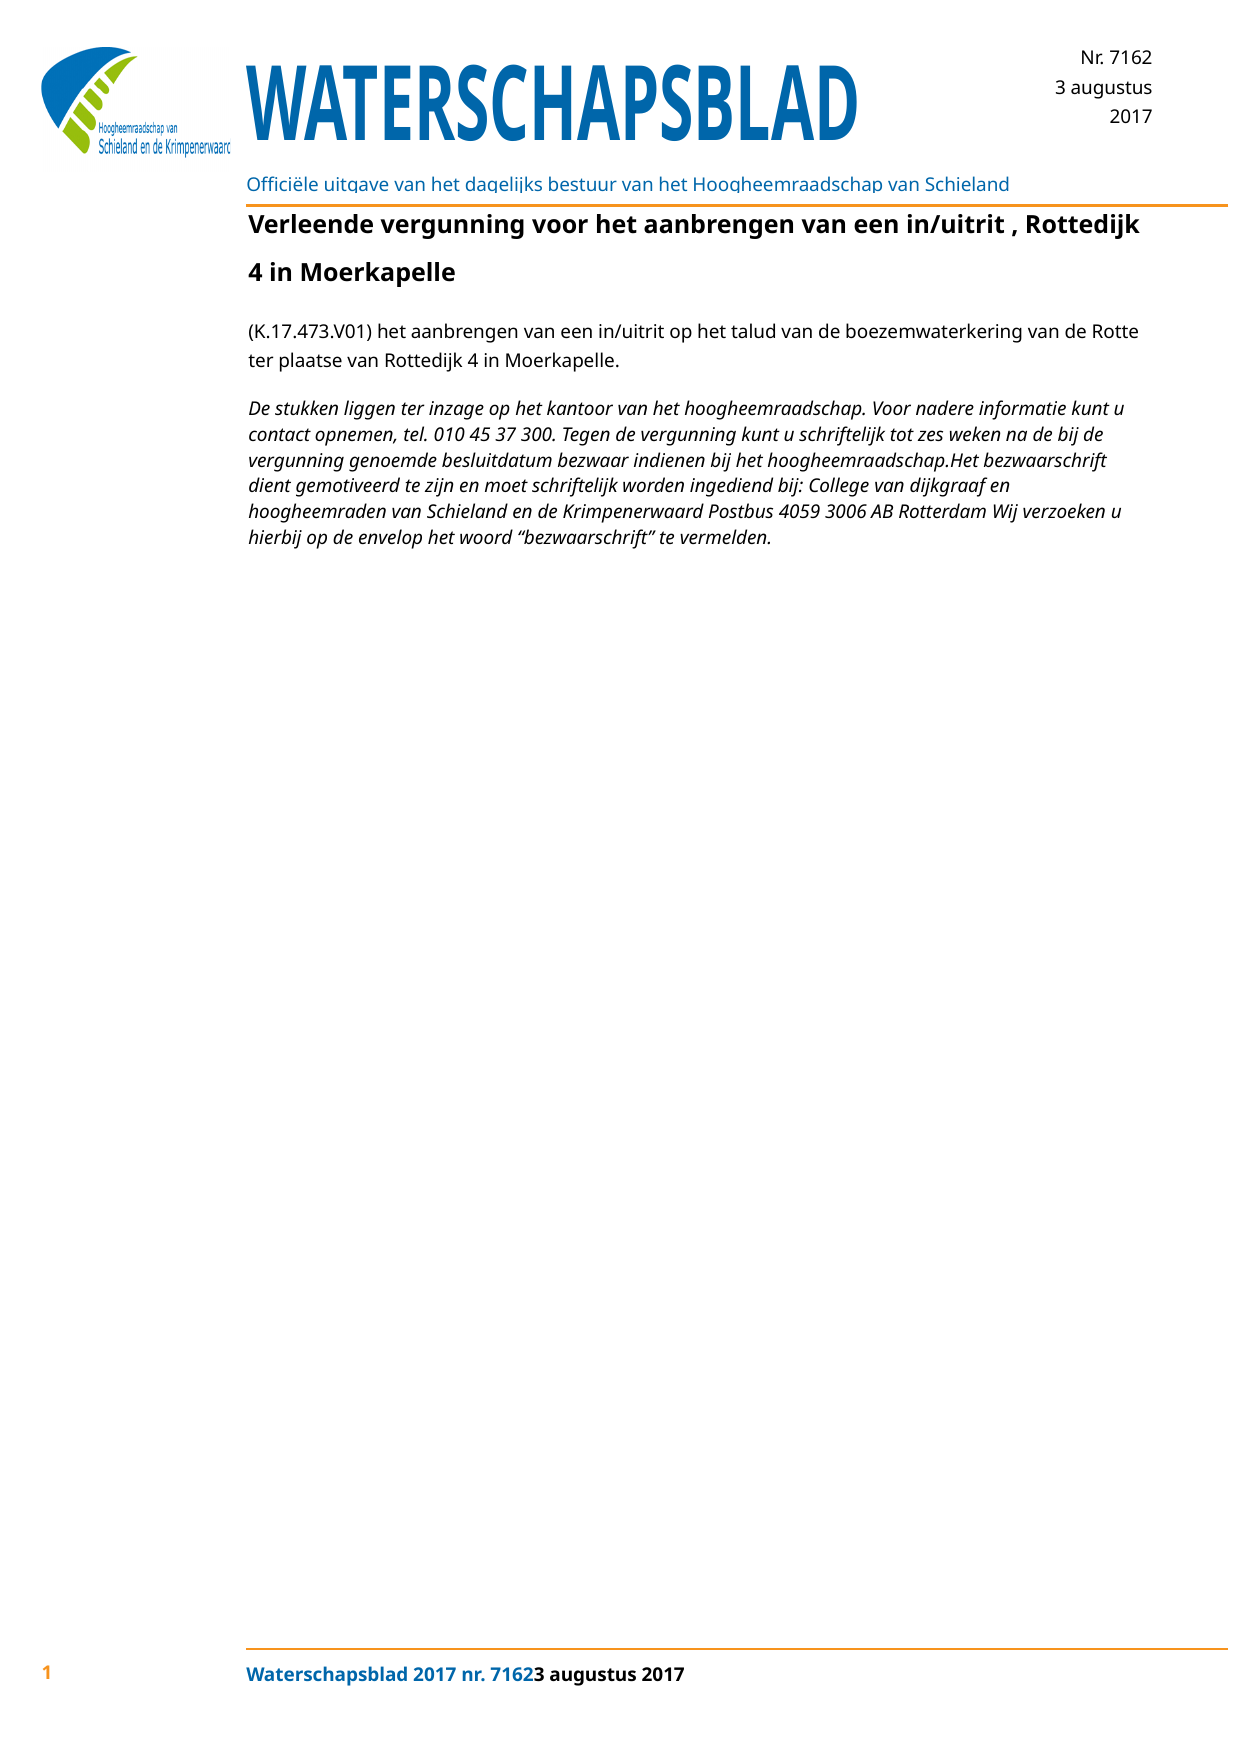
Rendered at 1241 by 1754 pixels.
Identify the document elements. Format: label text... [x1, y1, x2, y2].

text (K.17.473.V01) het aanbrengen van een in/uitrit op het talud van de boezemwaterkering van de Rotte ter plaatse van Rottedijk 4 in Moerkapelle. [248, 318, 1152, 373]
text De stukken liggen ter inzage op het kantoor van het hoogheemraadschap. Voor nadere informatie kunt u contact opnemen, tel. 010 45 37 300. Tegen de vergunning kunt u schriftelijk tot zes weken na de bij de vergunning genoemde besluitdatum bezwaar indienen bij het hoogheemraadschap.Het bezwaarschrift dient gemotiveerd te zijn en moet schriftelijk worden ingediend bij: College van dijkgraaf en hoogheemraden van Schieland en de Krimpenerwaard Postbus 4059 3006 AB Rotterdam Wij verzoeken u hierbij op de envelop het woord “bezwaarschrift” te vermelden. [248, 395, 1152, 550]
picture [41, 47, 231, 172]
text Verleende vergunning voor het aanbrengen van een in/uitrit , Rottedijk 4 in Moerkapelle [248, 207, 1152, 288]
